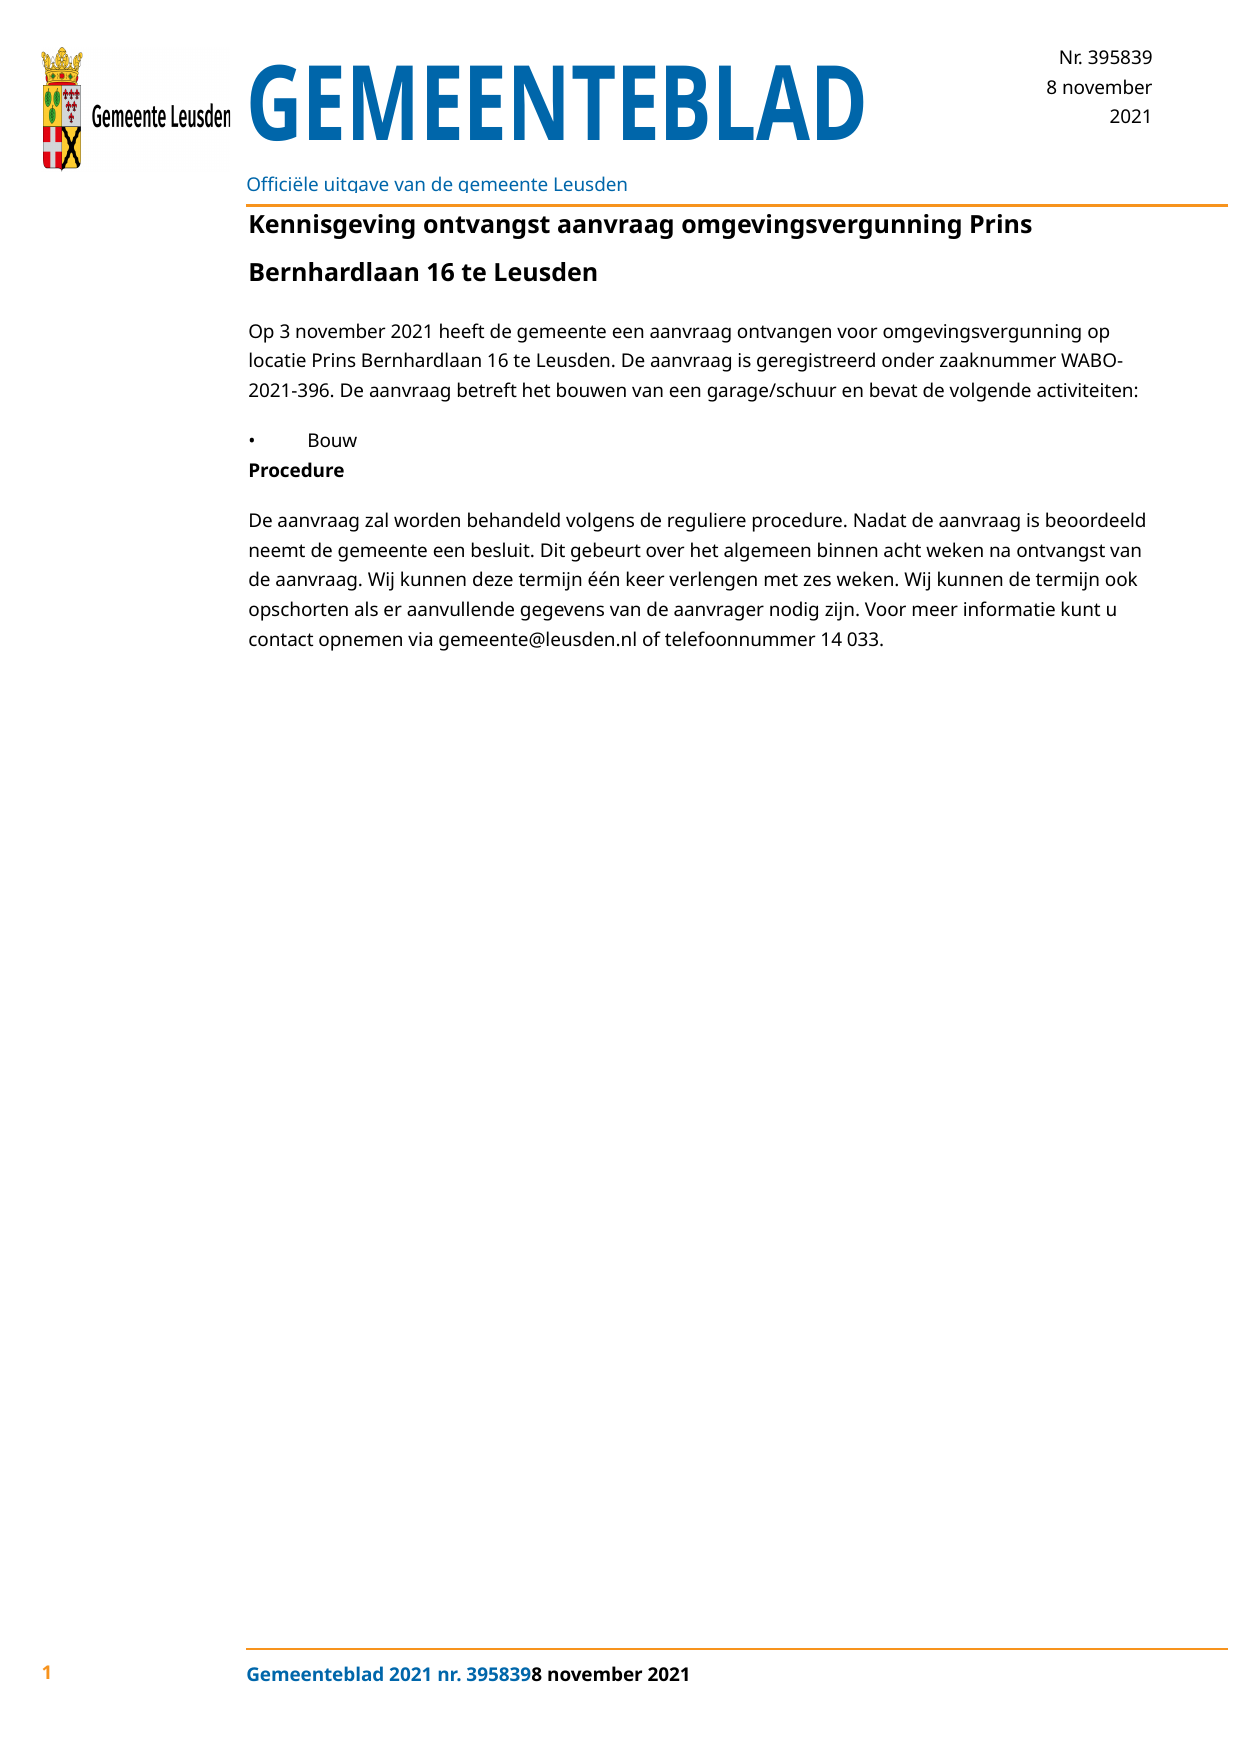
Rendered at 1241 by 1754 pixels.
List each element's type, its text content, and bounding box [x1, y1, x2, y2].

text Kennisgeving ontvangst aanvraag omgevingsvergunning Prins Bernhardlaan 16 te Leusden [248, 207, 1152, 288]
picture [41, 47, 231, 172]
text De aanvraag zal worden behandeld volgens de reguliere procedure. Nadat de aanvraag is beoordeeld neemt de gemeente een besluit. Dit gebeurt over het algemeen binnen acht weken na ontvangst van de aanvraag. Wij kunnen deze termijn één keer verlengen met zes weken. Wij kunnen de termijn ook opschorten als er aanvullende gegevens van de aanvrager nodig zijn. Voor meer informatie kunt u contact opnemen via gemeente@leusden.nl of telefoonnummer 14 033. [248, 507, 1152, 652]
text Procedure [248, 457, 1152, 483]
list Bouw [248, 427, 1152, 453]
text Op 3 november 2021 heeft de gemeente een aanvraag ontvangen voor omgevingsvergunning op locatie Prins Bernhardlaan 16 te Leusden. De aanvraag is geregistreerd onder zaaknummer WABO-2021-396. De aanvraag betreft het bouwen van een garage/schuur en bevat de volgende activiteiten: [248, 318, 1152, 403]
